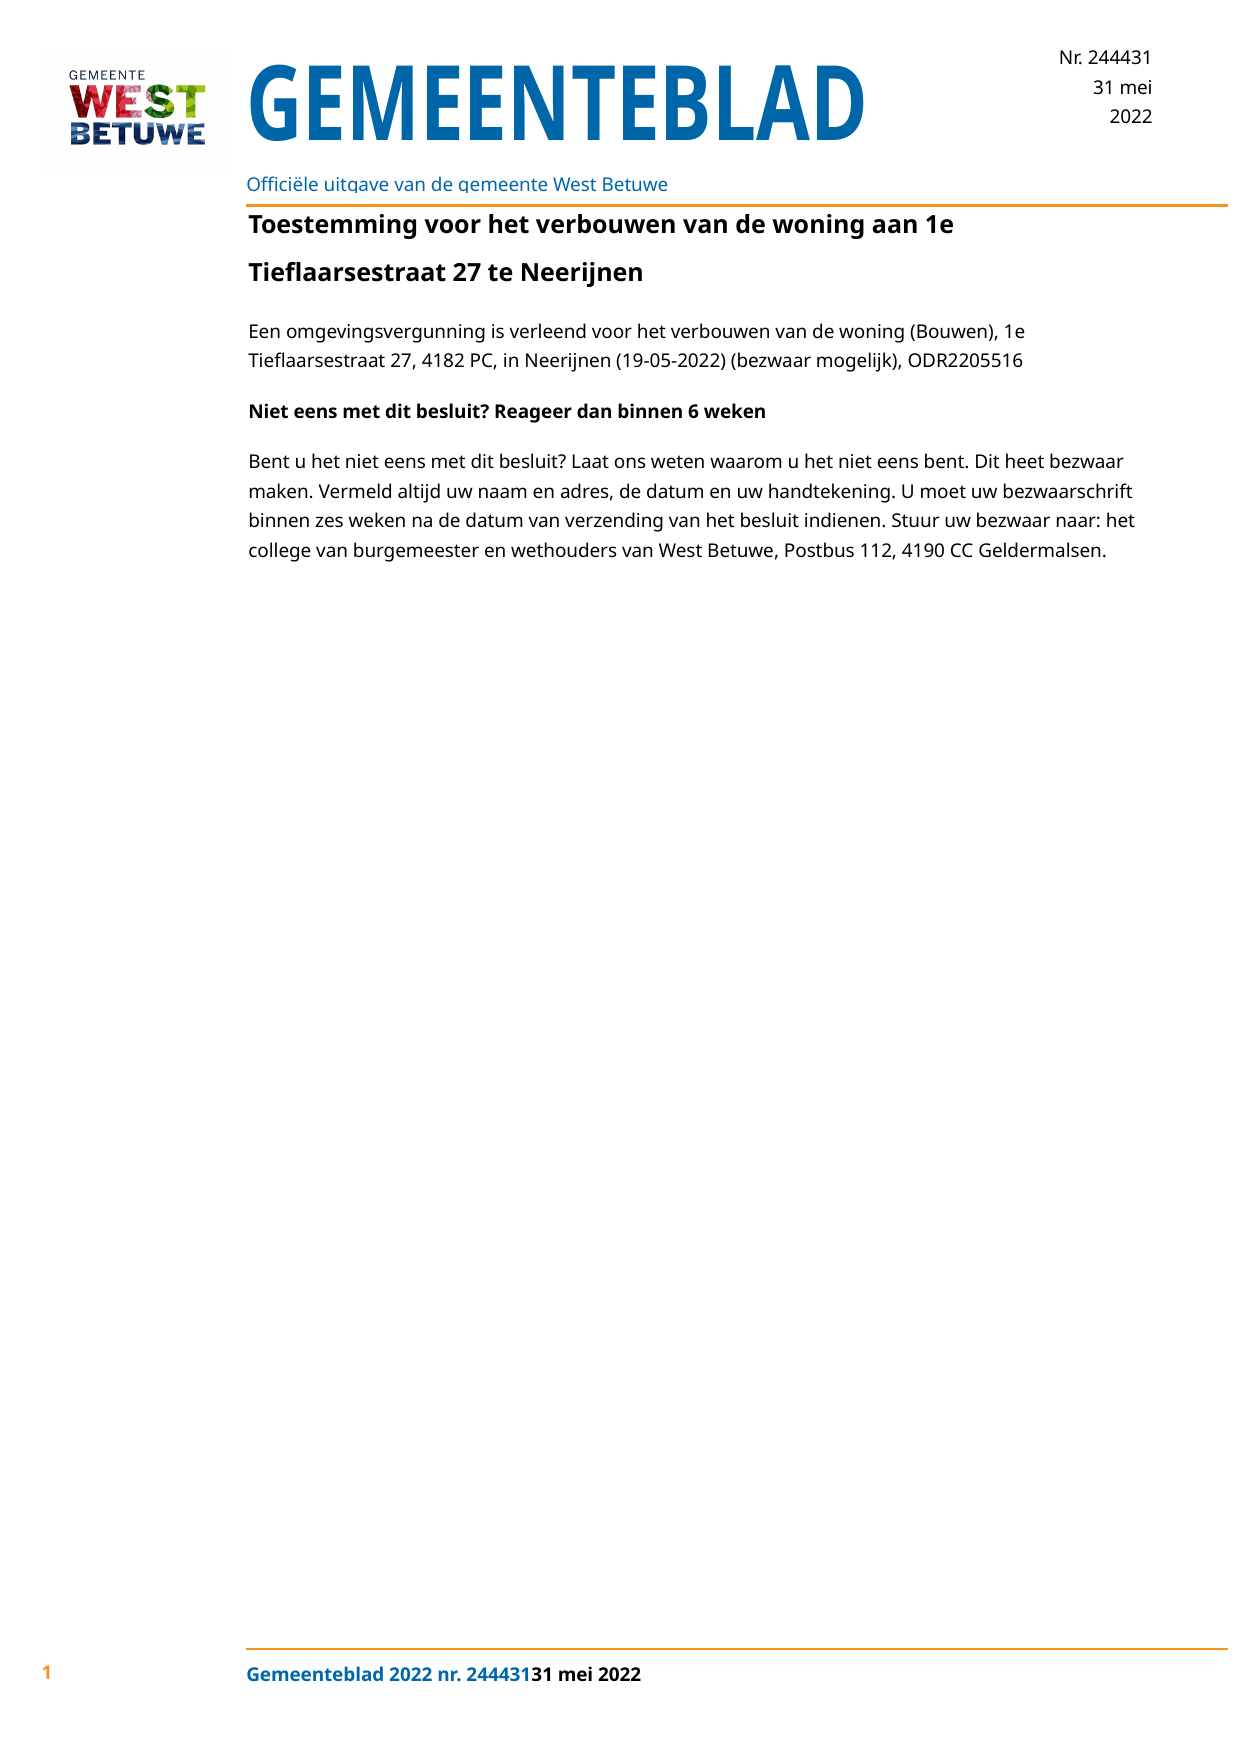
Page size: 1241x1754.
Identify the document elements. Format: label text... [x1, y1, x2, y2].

text Toestemming voor het verbouwen van de woning aan 1e Tieflaarsestraat 27 te Neerijnen [248, 207, 1152, 288]
text Een omgevingsvergunning is verleend voor het verbouwen van de woning (Bouwen), 1e Tieflaarsestraat 27, 4182 PC, in Neerijnen (19-05-2022) (bezwaar mogelijk), ODR2205516 [248, 318, 1152, 373]
text Niet eens met dit besluit? Reageer dan binnen 6 weken [248, 398, 1152, 424]
text Bent u het niet eens met dit besluit? Laat ons weten waarom u het niet eens bent. Dit heet bezwaar maken. Vermeld altijd uw naam en adres, de datum en uw handtekening. U moet uw bezwaarschrift binnen zes weken na de datum van verzending van het besluit indienen. Stuur uw bezwaar naar: het college van burgemeester en wethouders van West Betuwe, Postbus 112, 4190 CC Geldermalsen. [248, 448, 1152, 563]
picture [41, 47, 231, 172]
